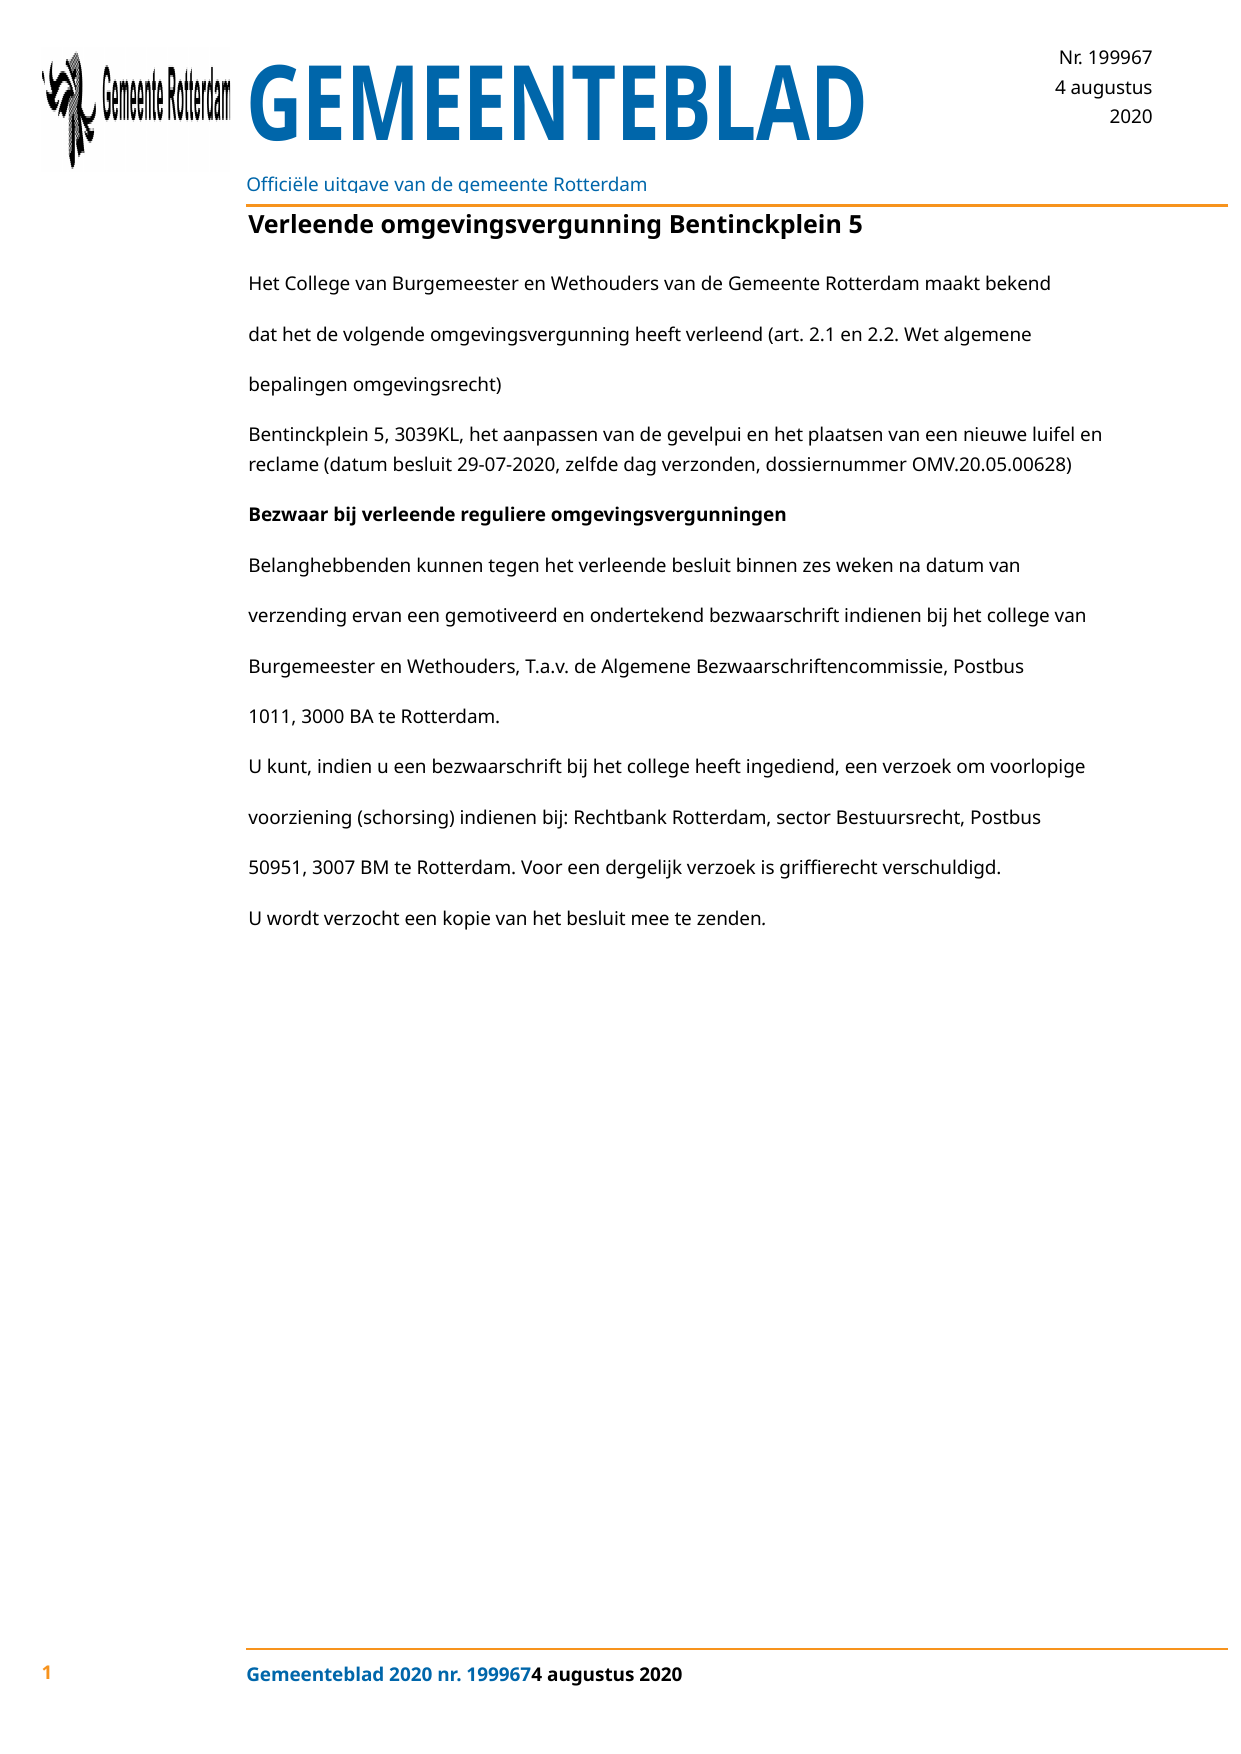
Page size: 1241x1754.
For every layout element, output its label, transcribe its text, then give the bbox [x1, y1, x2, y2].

text Burgemeester en Wethouders, T.a.v. de Algemene Bezwaarschriftencommissie, Postbus [248, 653, 1152, 678]
text Belanghebbenden kunnen tegen het verleende besluit binnen zes weken na datum van [248, 552, 1152, 578]
text bepalingen omgevingsrecht) [248, 371, 1152, 397]
text Bezwaar bij verleende reguliere omgevingsvergunningen [248, 502, 1152, 527]
text 50951, 3007 BM te Rotterdam. Voor een dergelijk verzoek is griffierecht verschuldigd. [248, 854, 1152, 880]
text Bentinckplein 5, 3039KL, het aanpassen van de gevelpui en het plaatsen van een nieuwe luifel en reclame (datum besluit 29-07-2020, zelfde dag verzonden, dossiernummer OMV.20.05.00628) [248, 422, 1152, 477]
text voorziening (schorsing) indienen bij: Rechtbank Rotterdam, sector Bestuursrecht, Postbus [248, 804, 1152, 830]
text Het College van Burgemeester en Wethouders van de Gemeente Rotterdam maakt bekend [248, 270, 1152, 296]
text U kunt, indien u een bezwaarschrift bij het college heeft ingediend, een verzoek om voorlopige [248, 754, 1152, 779]
text U wordt verzocht een kopie van het besluit mee te zenden. [248, 905, 1152, 931]
text verzending ervan een gemotiveerd en ondertekend bezwaarschrift indienen bij het college van [248, 602, 1152, 628]
text dat het de volgende omgevingsvergunning heeft verleend (art. 2.1 en 2.2. Wet algemene [248, 321, 1152, 346]
text Verleende omgevingsvergunning Bentinckplein 5 [248, 207, 1152, 241]
text 1011, 3000 BA te Rotterdam. [248, 703, 1152, 729]
picture [41, 47, 231, 172]
